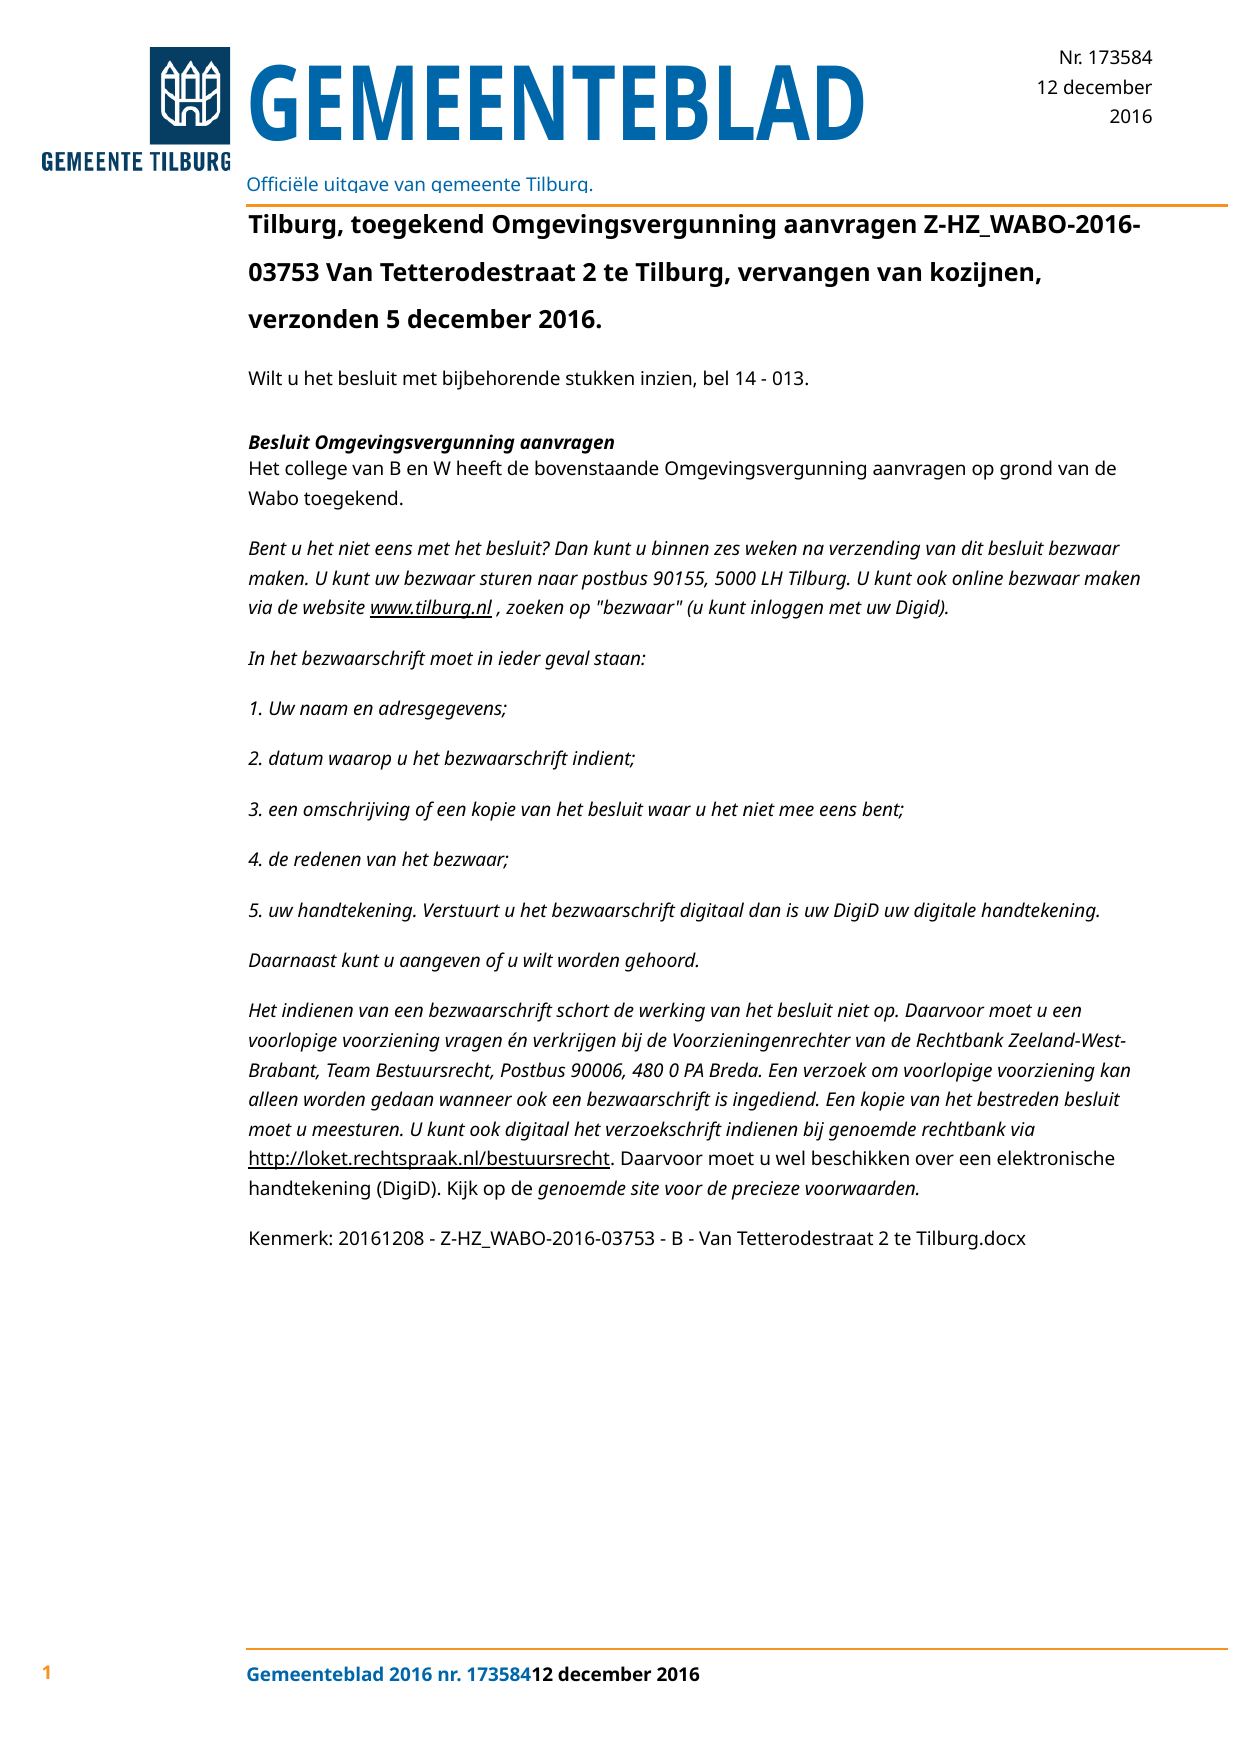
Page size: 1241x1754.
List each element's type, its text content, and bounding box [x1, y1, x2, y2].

text 1. Uw naam en adresgegevens; [248, 695, 1152, 721]
picture [41, 47, 231, 172]
text 2. datum waarop u het bezwaarschrift indient; [248, 746, 1152, 771]
text Tilburg, toegekend Omgevingsvergunning aanvragen Z-HZ_WABO-2016-03753 Van Tetterodestraat 2 te Tilburg, vervangen van kozijnen, verzonden 5 december 2016. [248, 207, 1152, 336]
text In het bezwaarschrift moet in ieder geval staan: [248, 645, 1152, 671]
text 5. uw handtekening. Verstuurt u het bezwaarschrift digitaal dan is uw DigiD uw digitale handtekening. [248, 897, 1152, 923]
text 4. de redenen van het bezwaar; [248, 846, 1152, 872]
text Bent u het niet eens met het besluit? Dan kunt u binnen zes weken na verzending van dit besluit bezwaar maken. U kunt uw bezwaar sturen naar postbus 90155, 5000 LH Tilburg. U kunt ook online bezwaar maken via de website www.tilburg.nl , zoeken op "bezwaar" (u kunt inloggen met uw Digid). [248, 535, 1152, 620]
text 3. een omschrijving of een kopie van het besluit waar u het niet mee eens bent; [248, 796, 1152, 822]
text Besluit Omgevingsvergunning aanvragen [248, 429, 1152, 455]
text Kenmerk: 20161208 - Z-HZ_WABO-2016-03753 - B - Van Tetterodestraat 2 te Tilburg.docx [248, 1226, 1152, 1251]
text Daarnaast kunt u aangeven of u wilt worden gehoord. [248, 947, 1152, 973]
text Het college van B en W heeft de bovenstaande Omgevingsvergunning aanvragen op grond van de Wabo toegekend. [248, 455, 1152, 511]
text Het indienen van een bezwaarschrift schort de werking van het besluit niet op. Daarvoor moet u een voorlopige voorziening vragen én verkrijgen bij de Voorzieningenrechter van de Rechtbank Zeeland-West-Brabant, Team Bestuursrecht, Postbus 90006, 480 0 PA Breda. Een verzoek om voorlopige voorziening kan alleen worden gedaan wanneer ook een bezwaarschrift is ingediend. Een kopie van het bestreden besluit moet u meesturen. U kunt ook digitaal het verzoekschrift indienen bij genoemde rechtbank via http://loket.rechtspraak.nl/bestuursrecht. Daarvoor moet u wel beschikken over een elektronische handtekening (DigiD). Kijk op de genoemde site voor de precieze voorwaarden. [248, 998, 1152, 1201]
text Wilt u het besluit met bijbehorende stukken inzien, bel 14 - 013. [248, 366, 1152, 391]
